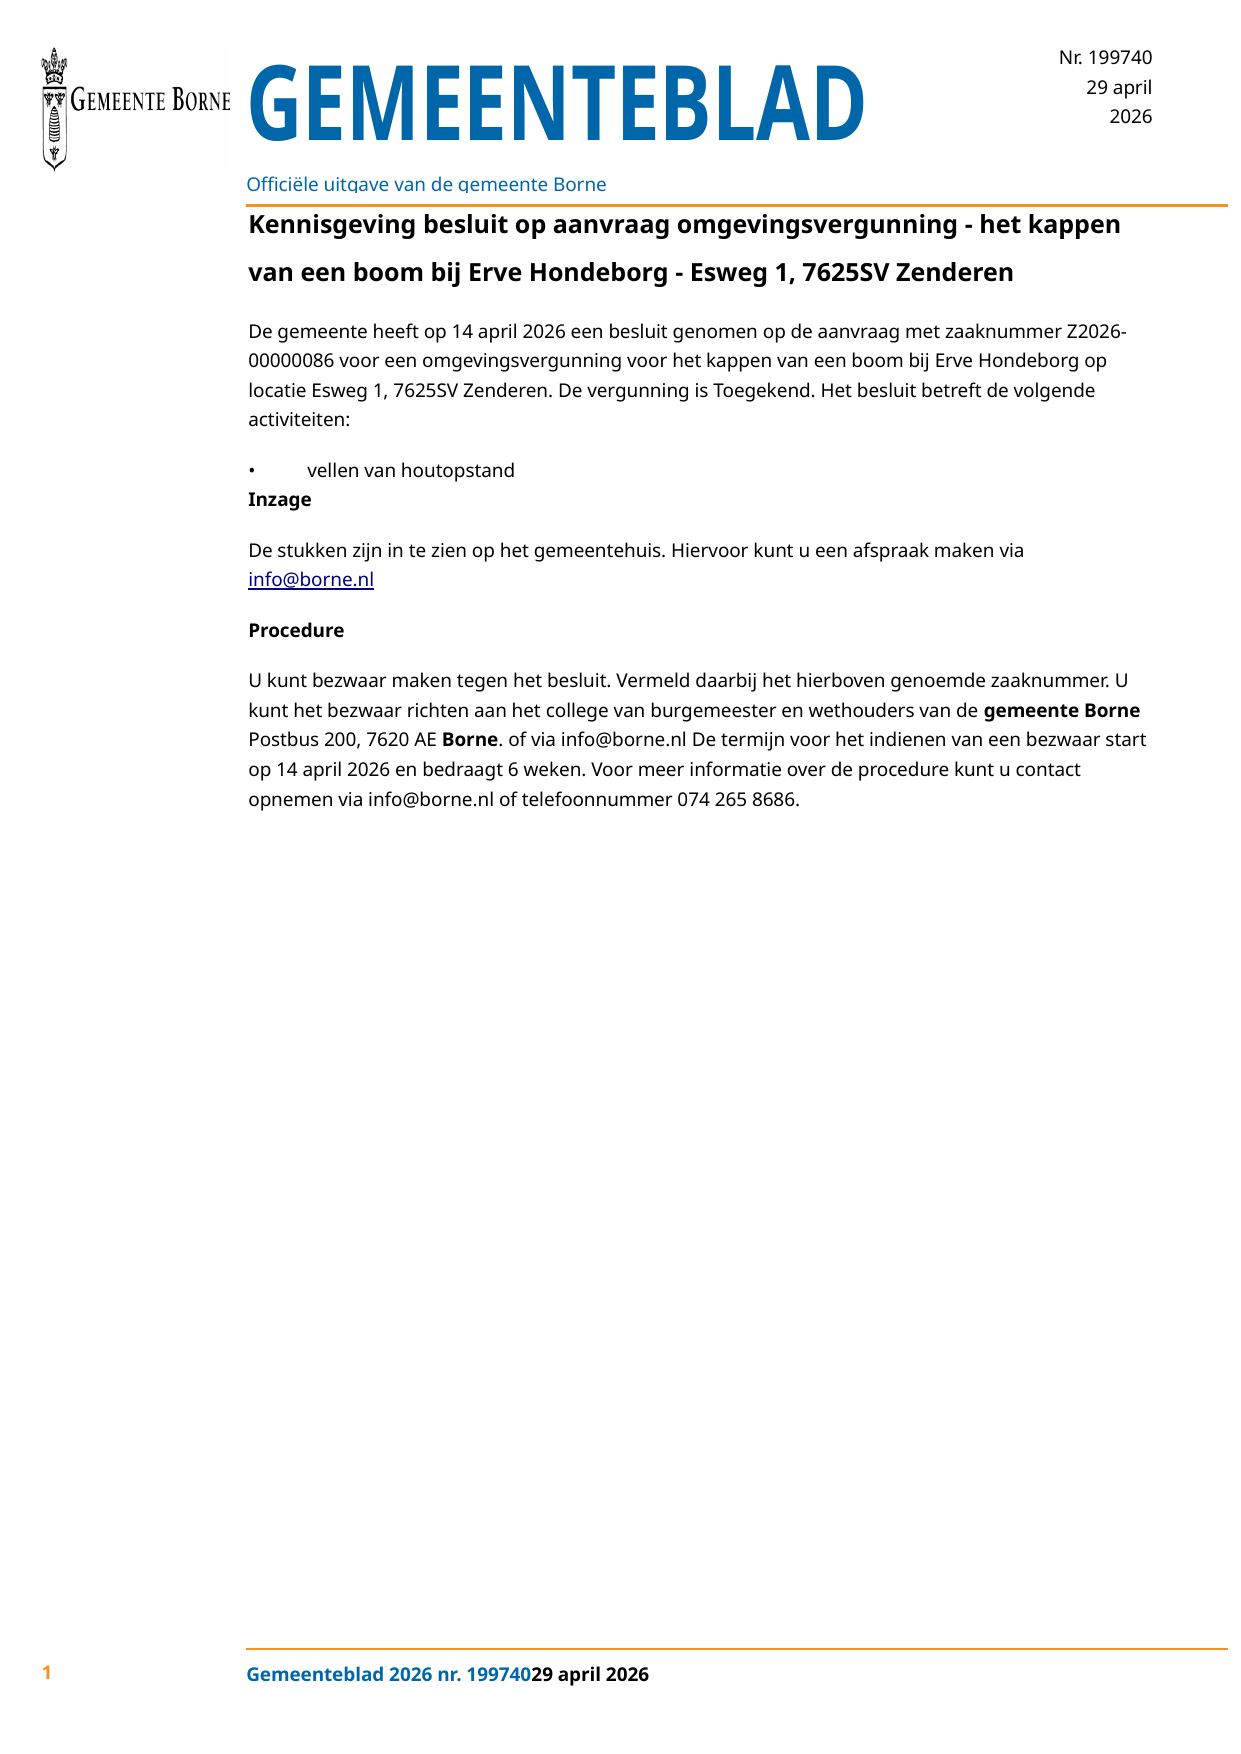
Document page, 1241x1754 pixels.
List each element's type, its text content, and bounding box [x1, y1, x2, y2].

text U kunt bezwaar maken tegen het besluit. Vermeld daarbij het hierboven genoemde zaaknummer. U kunt het bezwaar richten aan het college van burgemeester en wethouders van de gemeente Borne Postbus 200, 7620 AE Borne. of via info@borne.nl De termijn voor het indienen van een bezwaar start op 14 april 2026 en bedraagt 6 weken. Voor meer informatie over de procedure kunt u contact opnemen via info@borne.nl of telefoonnummer 074 265 8686. [248, 667, 1152, 812]
text Inzage [248, 487, 1152, 512]
text Kennisgeving besluit op aanvraag omgevingsvergunning - het kappen van een boom bij Erve Hondeborg - Esweg 1, 7625SV Zenderen [248, 207, 1152, 288]
picture [41, 47, 231, 172]
text De stukken zijn in te zien op het gemeentehuis. Hiervoor kunt u een afspraak maken via info@borne.nl [248, 537, 1152, 592]
text De gemeente heeft op 14 april 2026 een besluit genomen op de aanvraag met zaaknummer Z2026-00000086 voor een omgevingsvergunning voor het kappen van een boom bij Erve Hondeborg op locatie Esweg 1, 7625SV Zenderen. De vergunning is Toegekend. Het besluit betreft de volgende activiteiten: [248, 318, 1152, 432]
list vellen van houtopstand [248, 457, 1152, 483]
text Procedure [248, 617, 1152, 643]
